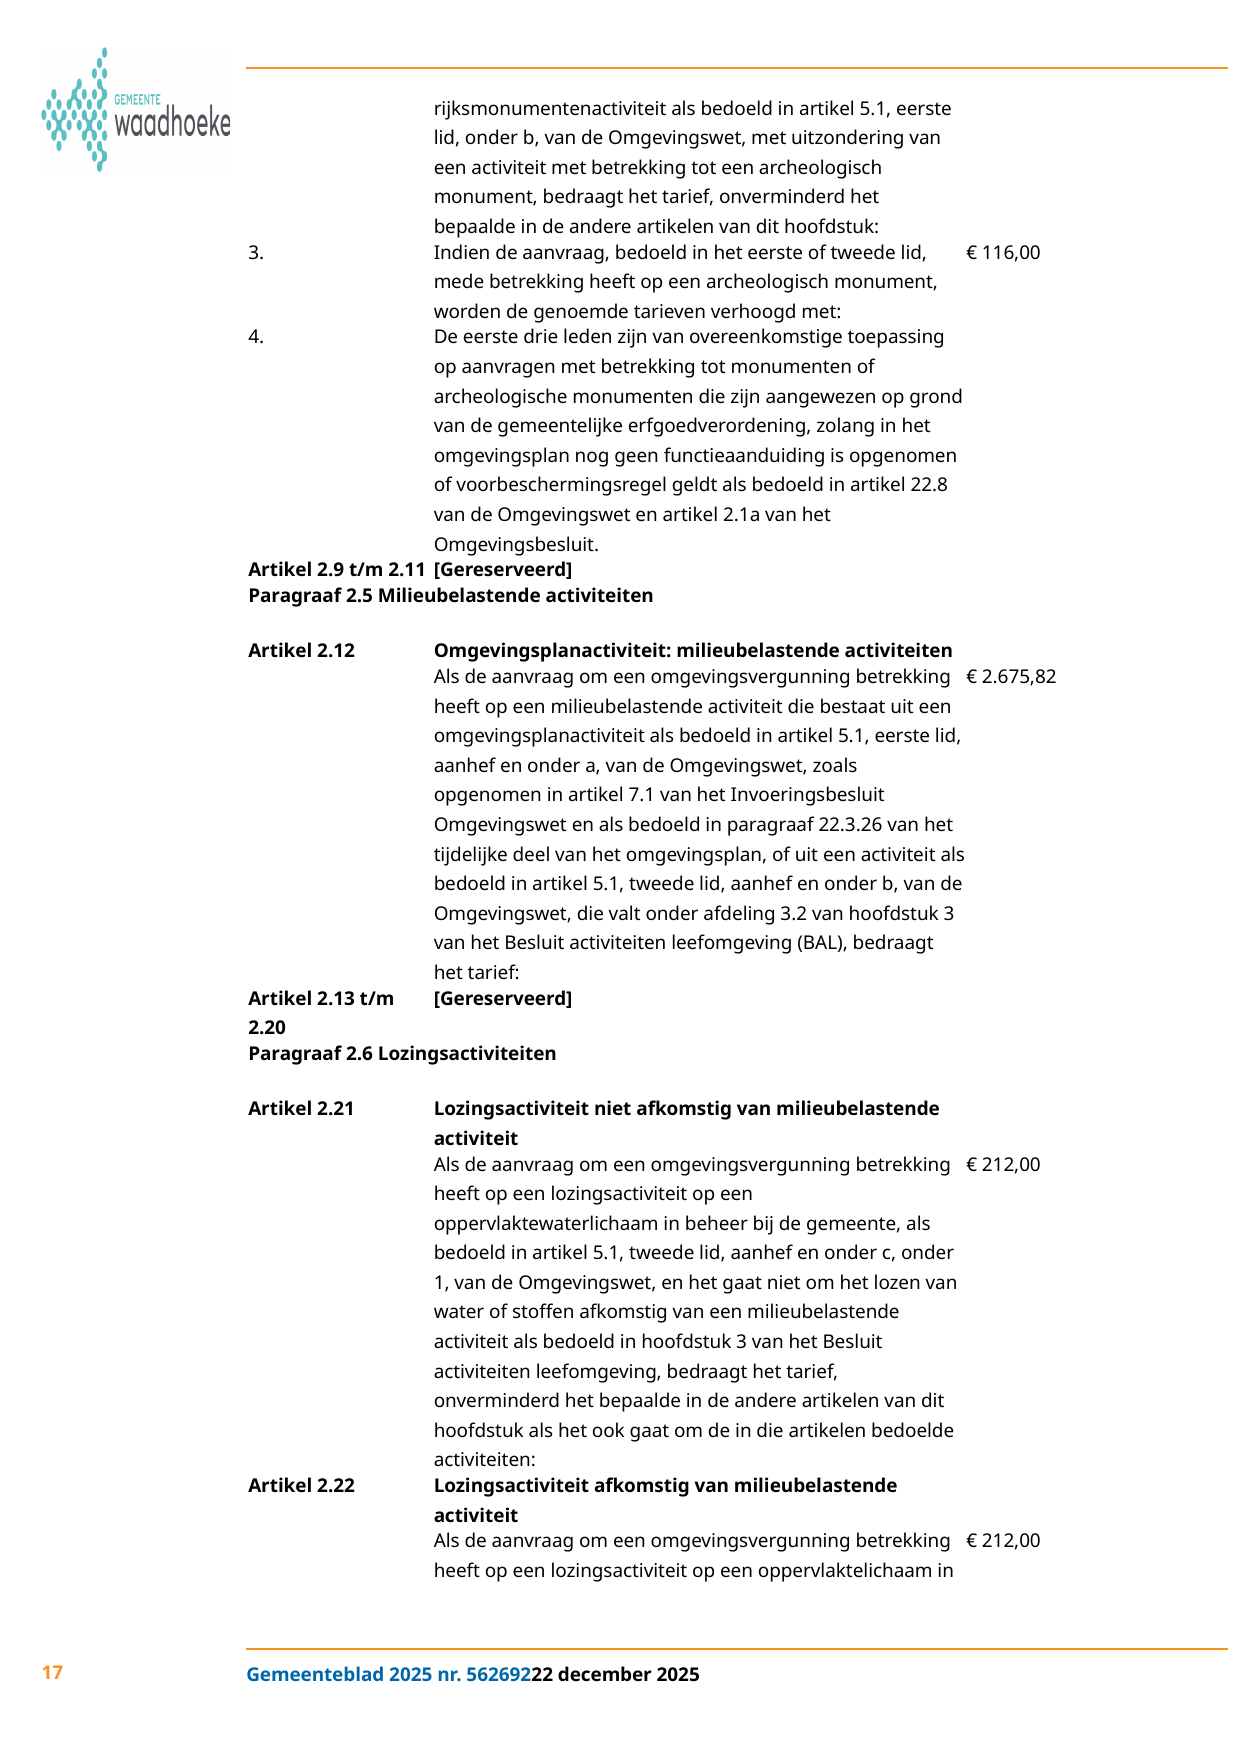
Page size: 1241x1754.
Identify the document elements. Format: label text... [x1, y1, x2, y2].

table_cell € 212,00 [966, 1151, 1152, 1472]
table_cell [248, 663, 433, 985]
table_cell Als de aanvraag om een omgevingsvergunning betrekking heeft op een lozingsactiviteit op een oppervlaktelichaam in [434, 1528, 966, 1583]
picture [41, 47, 231, 172]
table_cell 3. [248, 239, 433, 324]
table_cell Paragraaf 2.5 Milieubelastende activiteiten [248, 582, 1152, 638]
table_cell Paragraaf 2.6 Lozingsactiviteiten [248, 1040, 1152, 1096]
table_cell [248, 1151, 433, 1472]
table_cell [Gereserveerd] [434, 557, 966, 582]
table_cell [248, 95, 433, 239]
table_cell Als de aanvraag om een omgevingsvergunning betrekking heeft op een lozingsactiviteit op een oppervlaktewaterlichaam in beheer bij de gemeente, als bedoeld in artikel 5.1, tweede lid, aanhef en onder c, onder 1, van de Omgevingswet, en het gaat niet om het lozen van water of stoffen afkomstig van een milieubelastende activiteit als bedoeld in hoofdstuk 3 van het Besluit activiteiten leefomgeving, bedraagt het tarief, onverminderd het bepaalde in de andere artikelen van dit hoofdstuk als het ook gaat om de in die artikelen bedoelde activiteiten: [434, 1151, 966, 1472]
table_cell [966, 557, 1152, 582]
table_cell Artikel 2.21 [248, 1096, 433, 1151]
table_cell [248, 1528, 433, 1583]
table_cell 4. [248, 324, 433, 557]
table_cell Artikel 2.13 t/m 2.20 [248, 985, 433, 1040]
table_cell De eerste drie leden zijn van overeenkomstige toepassing op aanvragen met betrekking tot monumenten of archeologische monumenten die zijn aangewezen op grond van de gemeentelijke erfgoedverordening, zolang in het omgevingsplan nog geen functieaanduiding is opgenomen of voorbeschermingsregel geldt als bedoeld in artikel 22.8 van de Omgevingswet en artikel 2.1a van het Omgevingsbesluit. [434, 324, 966, 557]
table_cell Artikel 2.12 [248, 638, 433, 663]
table_cell [966, 638, 1152, 663]
table_cell rijksmonumentenactiviteit als bedoeld in artikel 5.1, eerste lid, onder b, van de Omgevingswet, met uitzondering van een activiteit met betrekking tot een archeologisch monument, bedraagt het tarief, onverminderd het bepaalde in de andere artikelen van dit hoofdstuk: [434, 95, 966, 239]
table_cell Indien de aanvraag, bedoeld in het eerste of tweede lid, mede betrekking heeft op een archeologisch monument, worden de genoemde tarieven verhoogd met: [434, 239, 966, 324]
table_cell Lozingsactiviteit afkomstig van milieubelastende activiteit [434, 1473, 966, 1528]
table_cell [Gereserveerd] [434, 985, 966, 1040]
table_cell € 116,00 [966, 239, 1152, 324]
table_cell € 2.675,82 [966, 663, 1152, 985]
table_cell € 212,00 [966, 1528, 1152, 1583]
table_cell Artikel 2.9 t/m 2.11 [248, 557, 433, 582]
table_cell Lozingsactiviteit niet afkomstig van milieubelastende activiteit [434, 1096, 966, 1151]
table_cell Omgevingsplanactiviteit: milieubelastende activiteiten [434, 638, 966, 663]
table_cell [966, 1473, 1152, 1528]
table_cell [966, 985, 1152, 1040]
table_cell [966, 95, 1152, 239]
table_cell [966, 324, 1152, 557]
table_cell [966, 1096, 1152, 1151]
table_cell Artikel 2.22 [248, 1473, 433, 1528]
table_cell Als de aanvraag om een omgevingsvergunning betrekking heeft op een milieubelastende activiteit die bestaat uit een omgevingsplanactiviteit als bedoeld in artikel 5.1, eerste lid, aanhef en onder a, van de Omgevingswet, zoals opgenomen in artikel 7.1 van het Invoeringsbesluit Omgevingswet en als bedoeld in paragraaf 22.3.26 van het tijdelijke deel van het omgevingsplan, of uit een activiteit als bedoeld in artikel 5.1, tweede lid, aanhef en onder b, van de Omgevingswet, die valt onder afdeling 3.2 van hoofdstuk 3 van het Besluit activiteiten leefomgeving (BAL), bedraagt het tarief: [434, 663, 966, 985]
